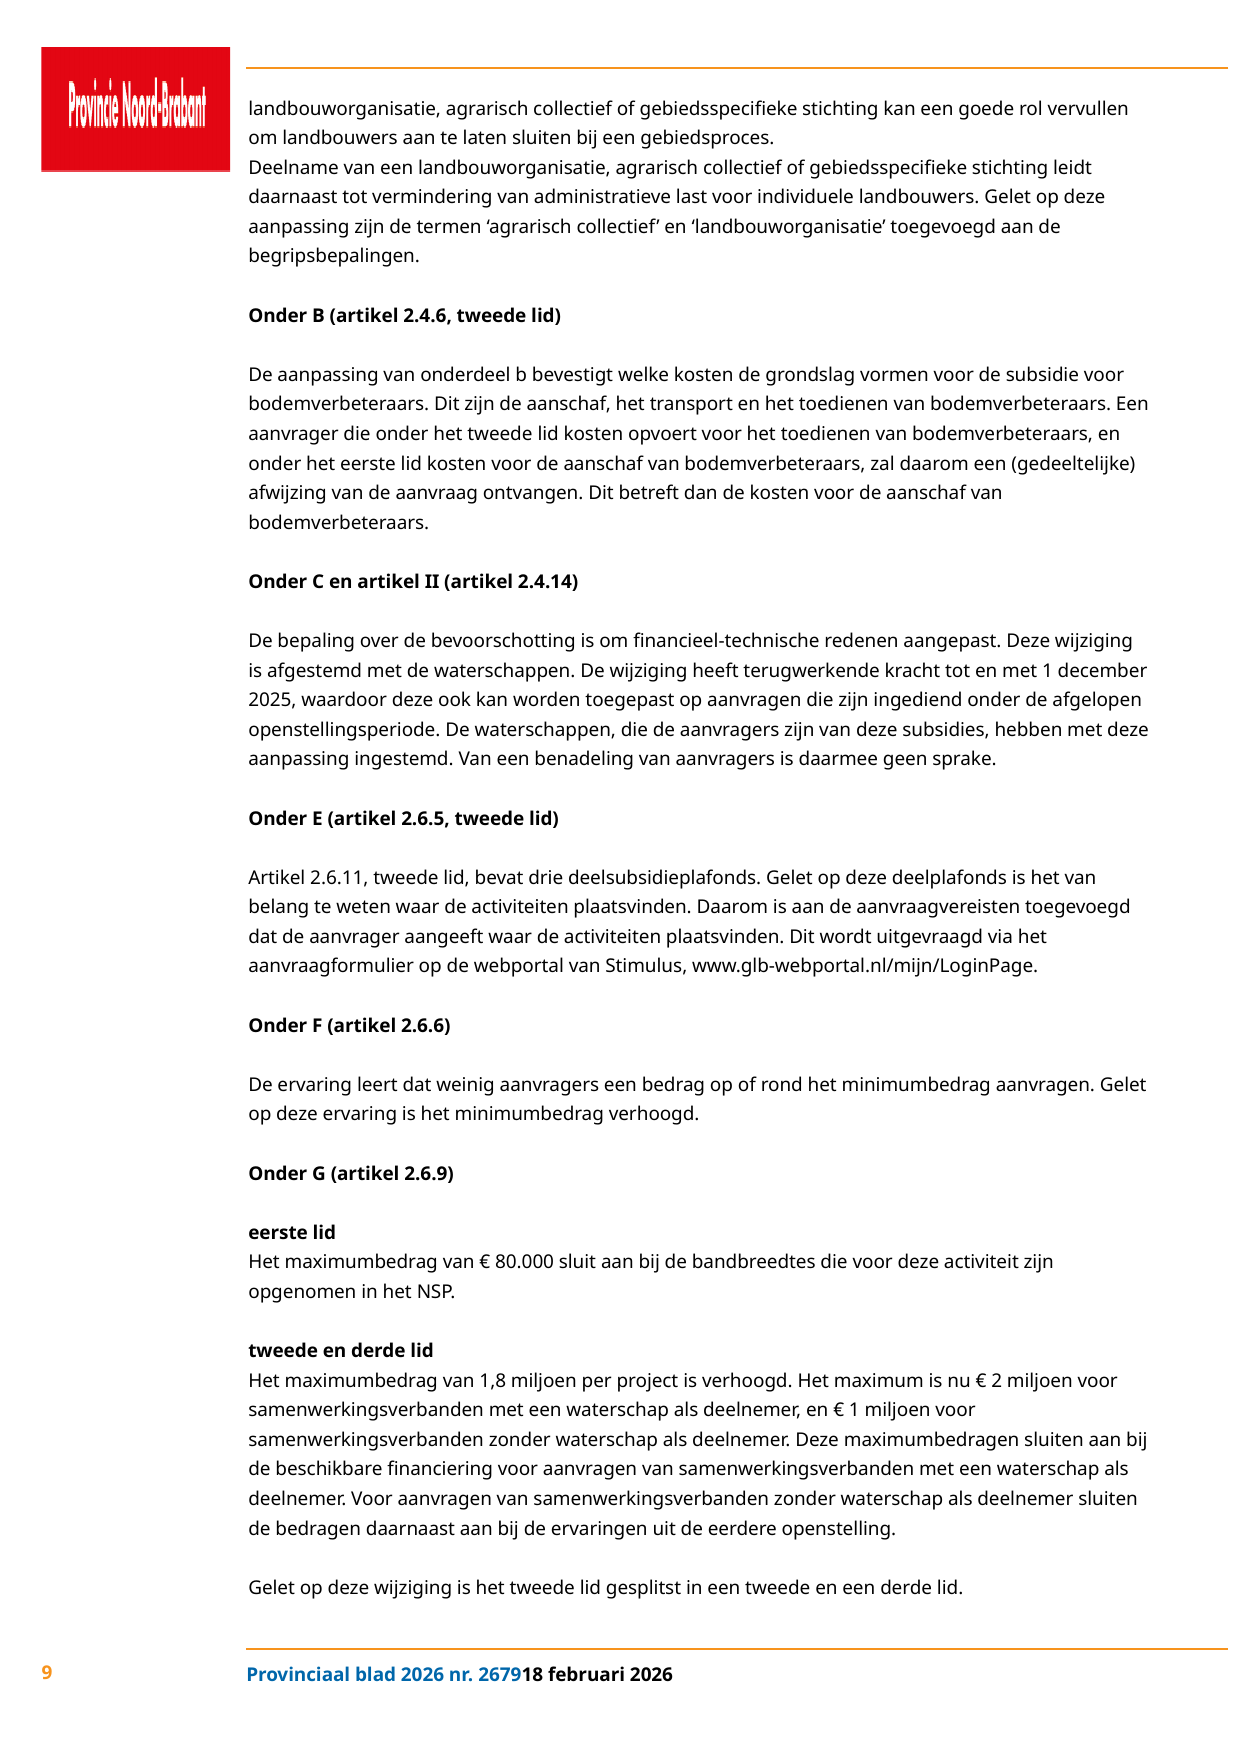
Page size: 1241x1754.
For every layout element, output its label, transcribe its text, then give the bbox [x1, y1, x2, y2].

text Het maximumbedrag van € 80.000 sluit aan bij de bandbreedtes die voor deze activiteit zijn opgenomen in het NSP. [248, 1248, 1152, 1304]
text Onder F (artikel 2.6.6) [248, 1012, 1152, 1038]
text Onder G (artikel 2.6.9) [248, 1160, 1152, 1186]
picture [41, 47, 231, 172]
text De aanpassing van onderdeel b bevestigt welke kosten de grondslag vormen voor de subsidie voor bodemverbeteraars. Dit zijn de aanschaf, het transport en het toedienen van bodemverbeteraars. Een aanvrager die onder het tweede lid kosten opvoert voor het toedienen van bodemverbeteraars, en onder het eerste lid kosten voor de aanschaf van bodemverbeteraars, zal daarom een (gedeeltelijke) afwijzing van de aanvraag ontvangen. Dit betreft dan de kosten voor de aanschaf van bodemverbeteraars. [248, 361, 1152, 535]
text De ervaring leert dat weinig aanvragers een bedrag op of rond het minimumbedrag aanvragen. Gelet op deze ervaring is het minimumbedrag verhoogd. [248, 1071, 1152, 1126]
text De bepaling over de bevoorschotting is om financieel-technische redenen aangepast. Deze wijziging is afgestemd met de waterschappen. De wijziging heeft terugwerkende kracht tot en met 1 december 2025, waardoor deze ook kan worden toegepast op aanvragen die zijn ingediend onder de afgelopen openstellingsperiode. De waterschappen, die de aanvragers zijn van deze subsidies, hebben met deze aanpassing ingestemd. Van een benadeling van aanvragers is daarmee geen sprake. [248, 627, 1152, 771]
text Deelname van een landbouworganisatie, agrarisch collectief of gebiedsspecifieke stichting leidt daarnaast tot vermindering van administratieve last voor individuele landbouwers. Gelet op deze aanpassing zijn de termen ‘agrarisch collectief’ en ‘landbouworganisatie’ toegevoegd aan de begripsbepalingen. [248, 154, 1152, 268]
text eerste lid [248, 1219, 1152, 1245]
text Onder B (artikel 2.4.6, tweede lid) [248, 302, 1152, 328]
text tweede en derde lid [248, 1337, 1152, 1363]
text Gelet op deze wijziging is het tweede lid gesplitst in een tweede en een derde lid. [248, 1574, 1152, 1600]
text Onder C en artikel II (artikel 2.4.14) [248, 568, 1152, 594]
text landbouworganisatie, agrarisch collectief of gebiedsspecifieke stichting kan een goede rol vervullen om landbouwers aan te laten sluiten bij een gebiedsproces. [248, 95, 1152, 150]
text Artikel 2.6.11, tweede lid, bevat drie deelsubsidieplafonds. Gelet op deze deelplafonds is het van belang te weten waar de activiteiten plaatsvinden. Daarom is aan de aanvraagvereisten toegevoegd dat de aanvrager aangeeft waar de activiteiten plaatsvinden. Dit wordt uitgevraagd via het aanvraagformulier op de webportal van Stimulus, www.glb-webportal.nl/mijn/LoginPage. [248, 864, 1152, 978]
text Onder E (artikel 2.6.5, tweede lid) [248, 805, 1152, 831]
text Het maximumbedrag van 1,8 miljoen per project is verhoogd. Het maximum is nu € 2 miljoen voor samenwerkingsverbanden met een waterschap als deelnemer, en € 1 miljoen voor samenwerkingsverbanden zonder waterschap als deelnemer. Deze maximumbedragen sluiten aan bij de beschikbare financiering voor aanvragen van samenwerkingsverbanden met een waterschap als deelnemer. Voor aanvragen van samenwerkingsverbanden zonder waterschap als deelnemer sluiten de bedragen daarnaast aan bij de ervaringen uit de eerdere openstelling. [248, 1367, 1152, 1541]
